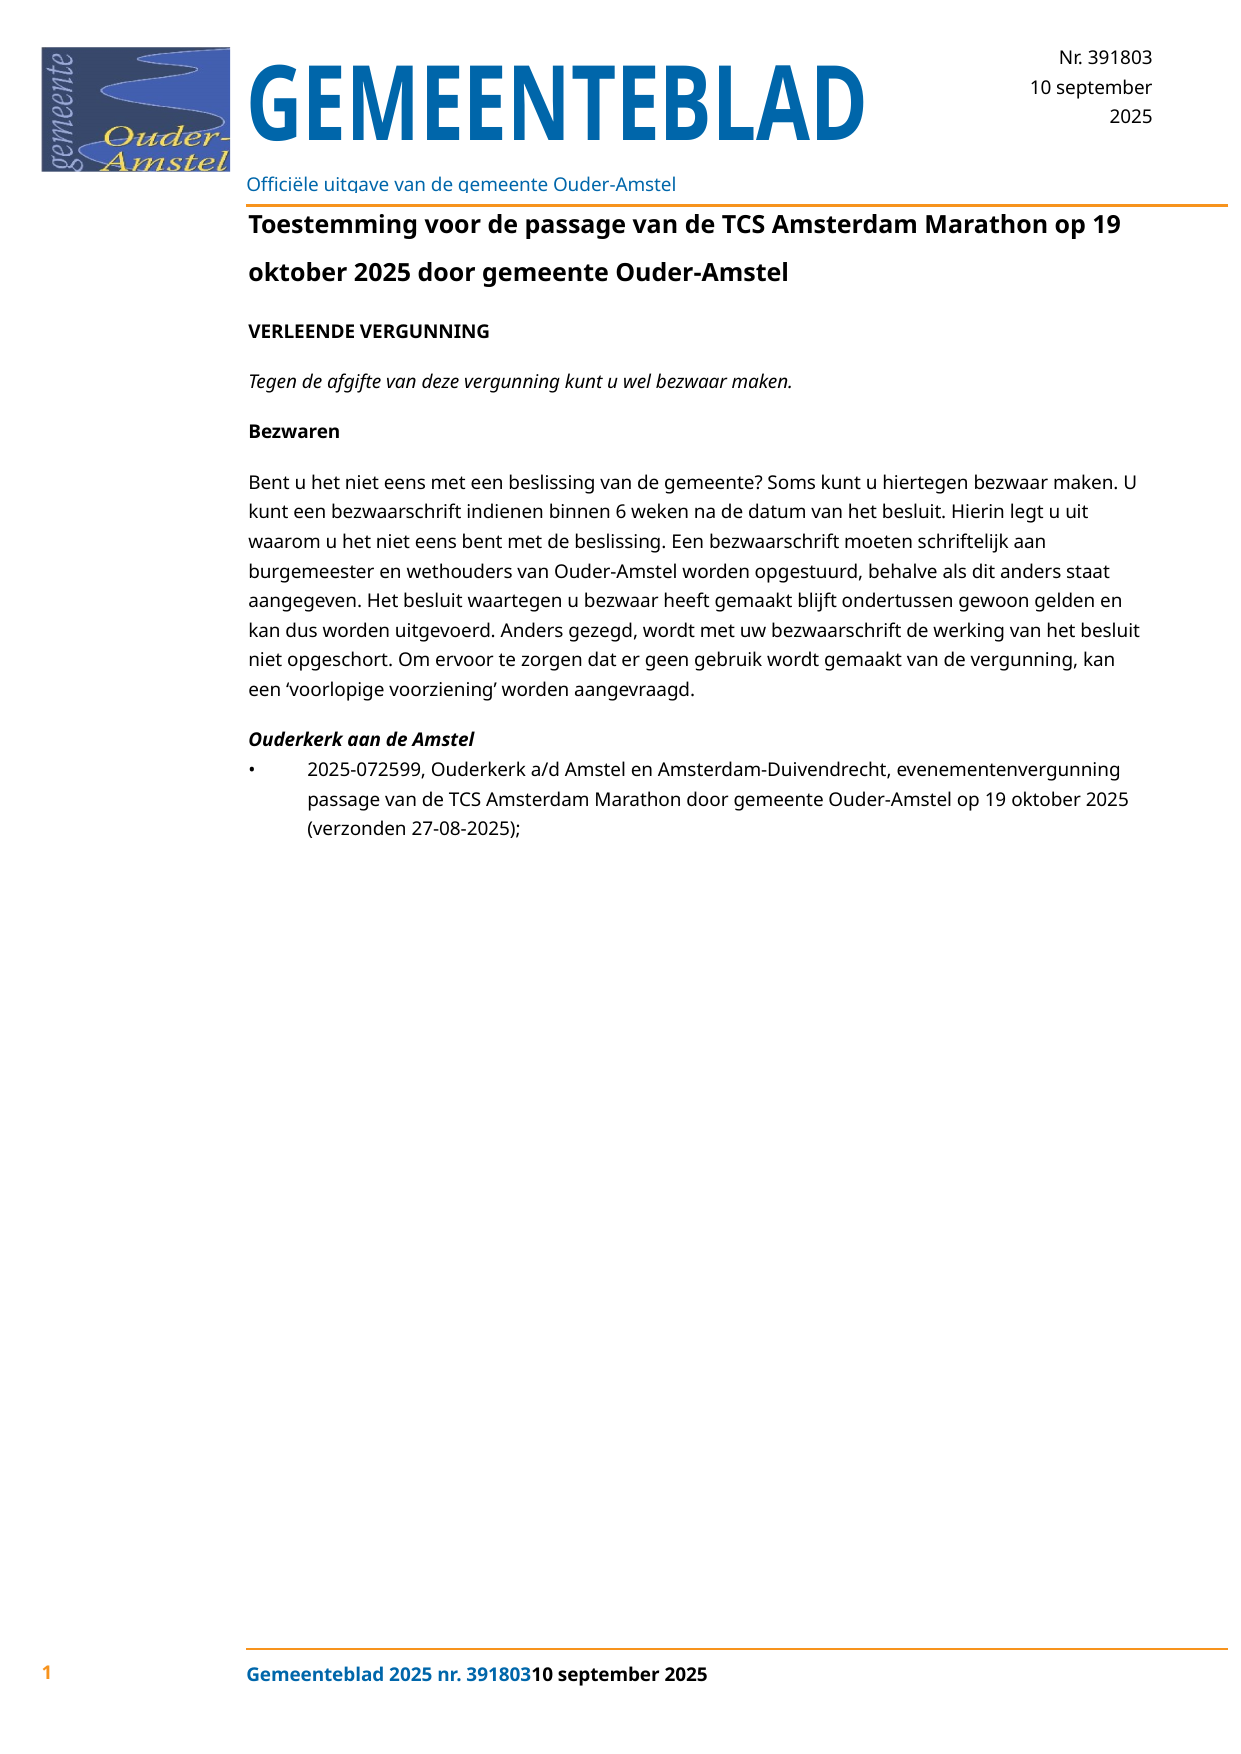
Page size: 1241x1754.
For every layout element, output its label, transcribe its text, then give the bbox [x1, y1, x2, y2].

text Ouderkerk aan de Amstel [248, 727, 1152, 752]
text Tegen de afgifte van deze vergunning kunt u wel bezwaar maken. [248, 368, 1152, 394]
text Bezwaren [248, 419, 1152, 444]
text Bent u het niet eens met een beslissing van de gemeente? Soms kunt u hiertegen bezwaar maken. U kunt een bezwaarschrift indienen binnen 6 weken na de datum van het besluit. Hierin legt u uit waarom u het niet eens bent met de beslissing. Een bezwaarschrift moeten schriftelijk aan burgemeester en wethouders van Ouder-Amstel worden opgestuurd, behalve als dit anders staat aangegeven. Het besluit waartegen u bezwaar heeft gemaakt blijft ondertussen gewoon gelden en kan dus worden uitgevoerd. Anders gezegd, wordt met uw bezwaarschrift de werking van het besluit niet opgeschort. Om ervoor te zorgen dat er geen gebruik wordt gemaakt van de vergunning, kan een ‘voorlopige voorziening’ worden aangevraagd. [248, 469, 1152, 702]
list 2025-072599, Ouderkerk a/d Amstel en Amsterdam-Duivendrecht, evenementenvergunning passage van de TCS Amsterdam Marathon door gemeente Ouder-Amstel op 19 oktober 2025 (verzonden 27-08-2025); [248, 756, 1152, 841]
text VERLEENDE VERGUNNING [248, 318, 1152, 344]
text Toestemming voor de passage van de TCS Amsterdam Marathon op 19 oktober 2025 door gemeente Ouder-Amstel [248, 207, 1152, 288]
picture [41, 47, 231, 172]
